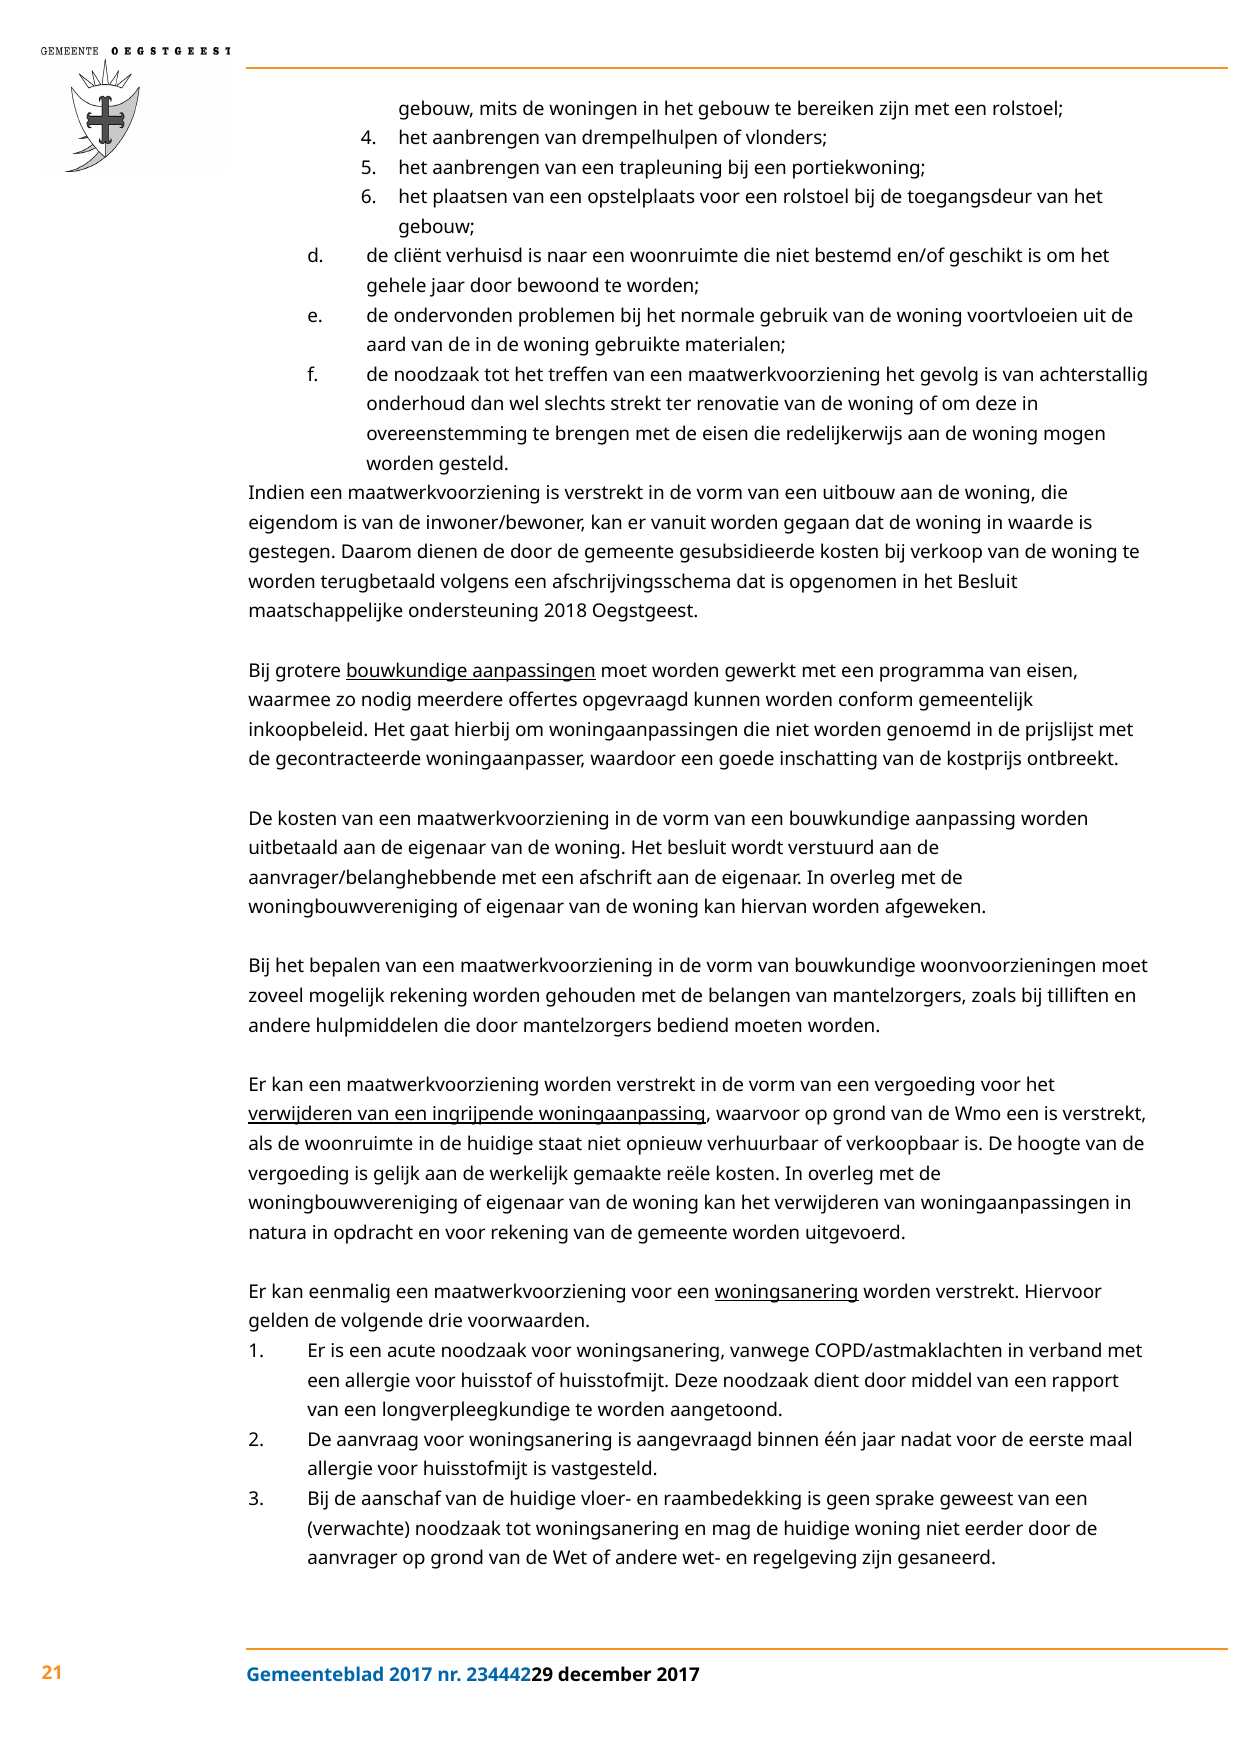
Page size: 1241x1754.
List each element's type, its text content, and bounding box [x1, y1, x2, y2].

list de noodzaak tot het treffen van een maatwerkvoorziening het gevolg is van achterstallig onderhoud dan wel slechts strekt ter renovatie van de woning of om deze in overeenstemming te brengen met de eisen die redelijkerwijs aan de woning mogen worden gesteld. [307, 361, 1152, 476]
list De aanvraag voor woningsanering is aangevraagd binnen één jaar nadat voor de eerste maal allergie voor huisstofmijt is vastgesteld. [248, 1426, 1152, 1481]
list de ondervonden problemen bij het normale gebruik van de woning voortvloeien uit de aard van de in de woning gebruikte materialen; [307, 302, 1152, 357]
list het aanbrengen van drempelhulpen of vlonders; [361, 124, 1152, 150]
picture [41, 47, 231, 172]
list gebouw, mits de woningen in het gebouw te bereiken zijn met een rolstoel; [361, 95, 1152, 121]
list het plaatsen van een opstelplaats voor een rolstoel bij de toegangsdeur van het gebouw; [361, 183, 1152, 239]
list het aanbrengen van een trapleuning bij een portiekwoning; [361, 154, 1152, 180]
list de cliënt verhuisd is naar een woonruimte die niet bestemd en/of geschikt is om het gehele jaar door bewoond te worden; [307, 243, 1152, 298]
text Er kan een maatwerkvoorziening worden verstrekt in de vorm van een vergoeding voor het verwijderen van een ingrijpende woningaanpassing, waarvoor op grond van de Wmo een is verstrekt, als de woonruimte in de huidige staat niet opnieuw verhuurbaar of verkoopbaar is. De hoogte van de vergoeding is gelijk aan de werkelijk gemaakte reële kosten. In overleg met de woningbouwvereniging of eigenaar van de woning kan het verwijderen van woningaanpassingen in natura in opdracht en voor rekening van de gemeente worden uitgevoerd. [248, 1071, 1152, 1245]
text Bij het bepalen van een maatwerkvoorziening in de vorm van bouwkundige woonvoorzieningen moet zoveel mogelijk rekening worden gehouden met de belangen van mantelzorgers, zoals bij tilliften en andere hulpmiddelen die door mantelzorgers bediend moeten worden. [248, 953, 1152, 1038]
text Bij grotere bouwkundige aanpassingen moet worden gewerkt met een programma van eisen, waarmee zo nodig meerdere offertes opgevraagd kunnen worden conform gemeentelijk inkoopbeleid. Het gaat hierbij om woningaanpassingen die niet worden genoemd in de prijslijst met de gecontracteerde woningaanpasser, waardoor een goede inschatting van de kostprijs ontbreekt. [248, 657, 1152, 771]
text Indien een maatwerkvoorziening is verstrekt in de vorm van een uitbouw aan de woning, die eigendom is van de inwoner/bewoner, kan er vanuit worden gegaan dat de woning in waarde is gestegen. Daarom dienen de door de gemeente gesubsidieerde kosten bij verkoop van de woning te worden terugbetaald volgens een afschrijvingsschema dat is opgenomen in het Besluit maatschappelijke ondersteuning 2018 Oegstgeest. [248, 479, 1152, 623]
list Er is een acute noodzaak voor woningsanering, vanwege COPD/astmaklachten in verband met een allergie voor huisstof of huisstofmijt. Deze noodzaak dient door middel van een rapport van een longverpleegkundige te worden aangetoond. [248, 1337, 1152, 1422]
text Er kan eenmalig een maatwerkvoorziening voor een woningsanering worden verstrekt. Hiervoor gelden de volgende drie voorwaarden. [248, 1278, 1152, 1333]
list Bij de aanschaf van de huidige vloer- en raambedekking is geen sprake geweest van een (verwachte) noodzaak tot woningsanering en mag de huidige woning niet eerder door de aanvrager op grond van de Wet of andere wet- en regelgeving zijn gesaneerd. [248, 1485, 1152, 1570]
text De kosten van een maatwerkvoorziening in de vorm van een bouwkundige aanpassing worden uitbetaald aan de eigenaar van de woning. Het besluit wordt verstuurd aan de aanvrager/belanghebbende met een afschrift aan de eigenaar. In overleg met de woningbouwvereniging of eigenaar van de woning kan hiervan worden afgeweken. [248, 805, 1152, 919]
